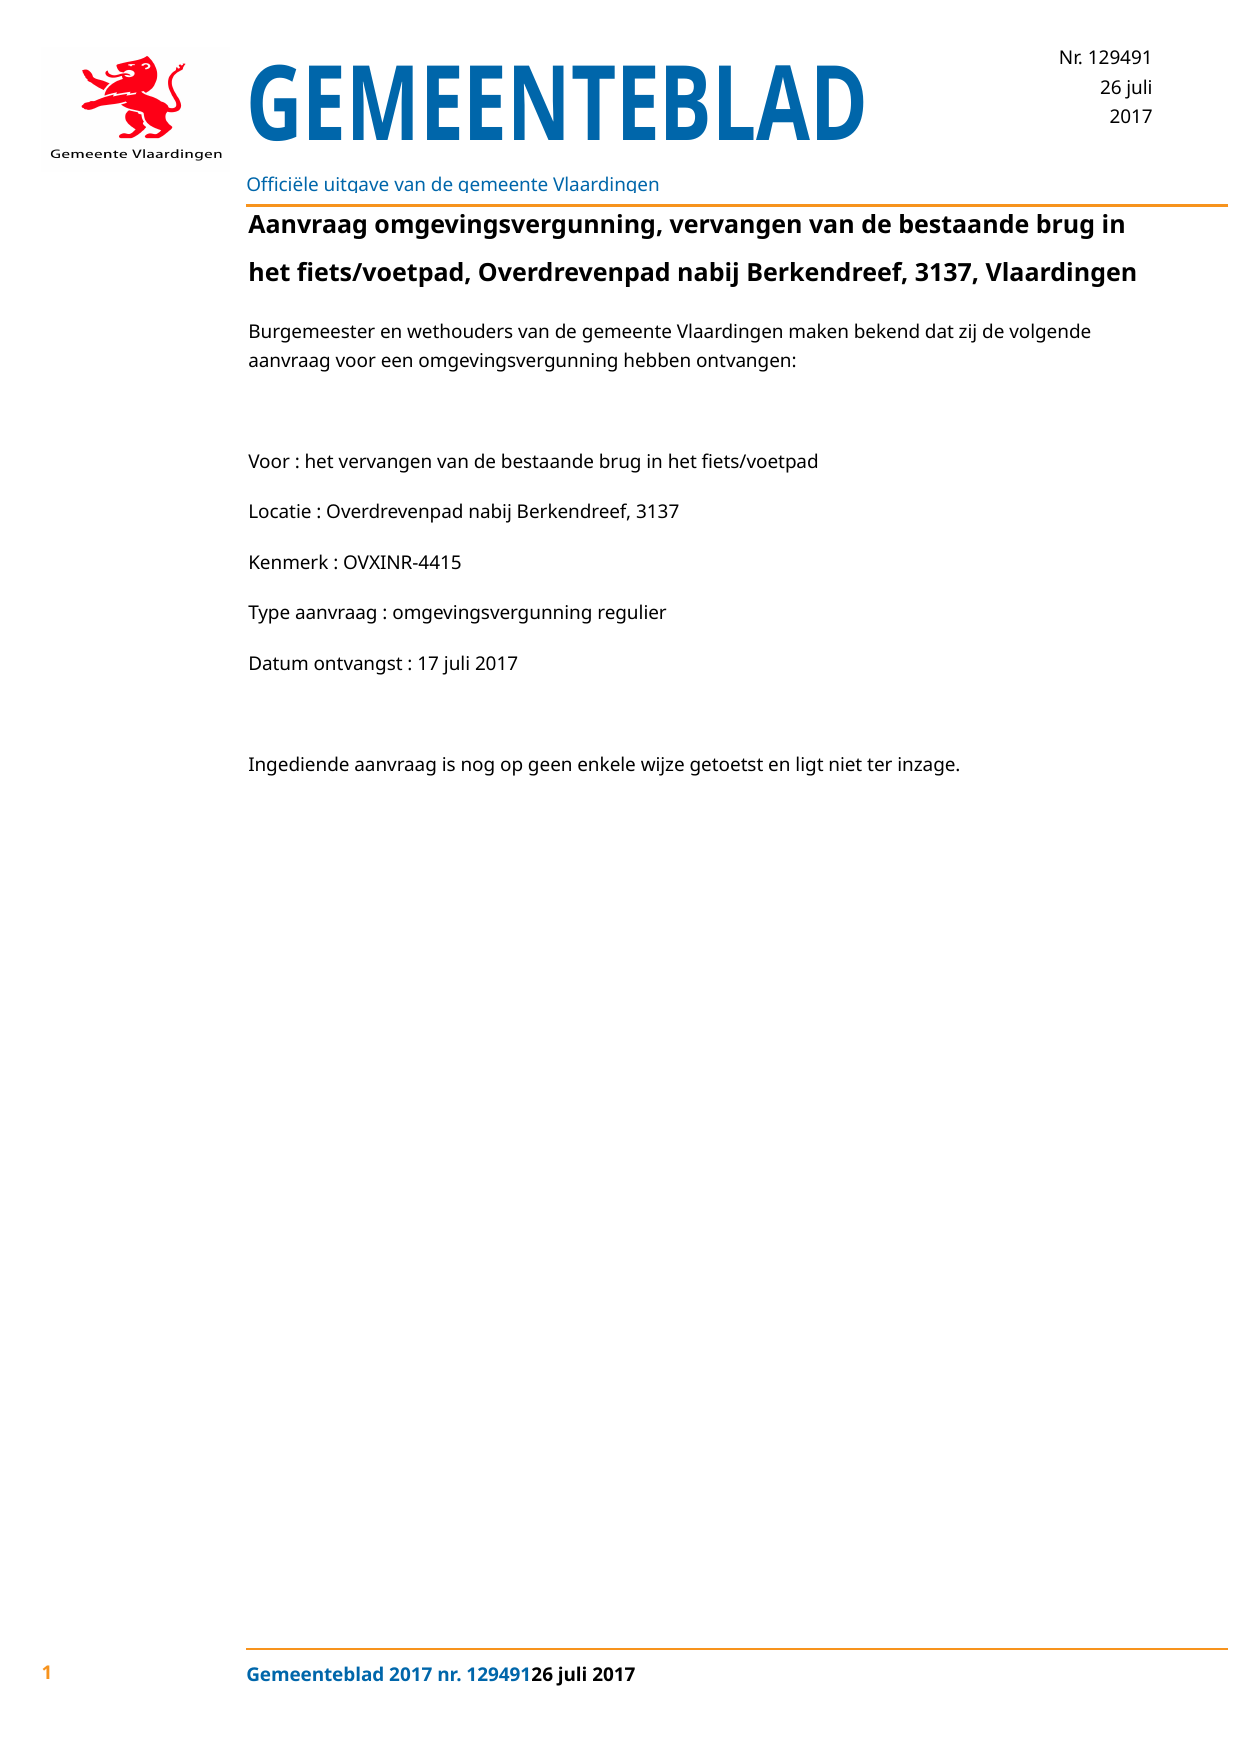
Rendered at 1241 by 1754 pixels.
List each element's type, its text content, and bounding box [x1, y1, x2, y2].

text Burgemeester en wethouders van de gemeente Vlaardingen maken bekend dat zij de volgende aanvraag voor een omgevingsvergunning hebben ontvangen: [248, 318, 1152, 373]
text Kenmerk : OVXINR-4415 [248, 549, 1152, 575]
text Voor : het vervangen van de bestaande brug in het fiets/voetpad [248, 448, 1152, 474]
text Datum ontvangst : 17 juli 2017 [248, 650, 1152, 676]
text Locatie : Overdrevenpad nabij Berkendreef, 3137 [248, 499, 1152, 524]
text Aanvraag omgevingsvergunning, vervangen van de bestaande brug in het fiets/voetpad, Overdrevenpad nabij Berkendreef, 3137, Vlaardingen [248, 207, 1152, 288]
text Ingediende aanvraag is nog op geen enkele wijze getoetst en ligt niet ter inzage. [248, 751, 1152, 777]
text Type aanvraag : omgevingsvergunning regulier [248, 599, 1152, 625]
picture [41, 47, 231, 172]
